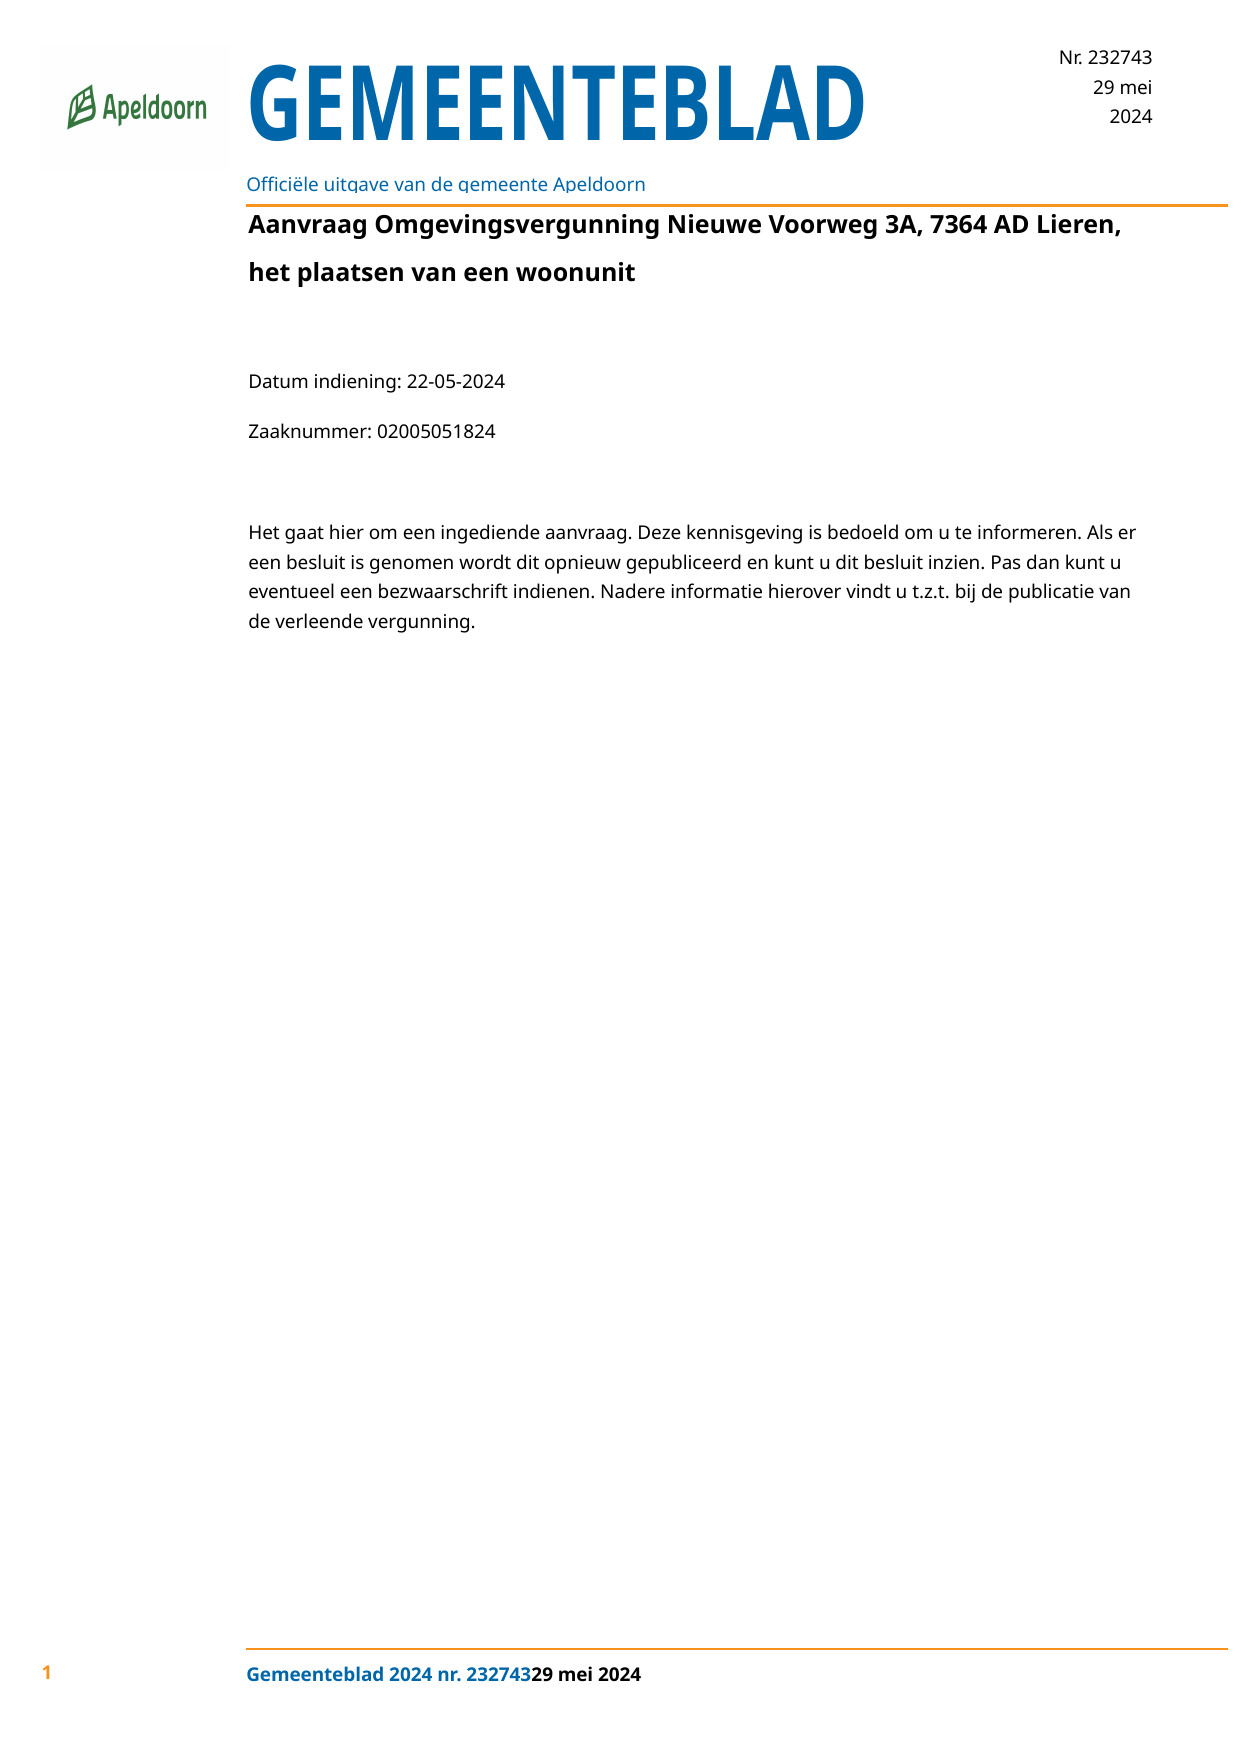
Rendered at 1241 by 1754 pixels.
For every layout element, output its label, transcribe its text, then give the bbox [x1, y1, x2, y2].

text Aanvraag Omgevingsvergunning Nieuwe Voorweg 3A, 7364 AD Lieren, het plaatsen van een woonunit [248, 207, 1152, 288]
text Datum indiening: 22-05-2024 [248, 368, 1152, 394]
text Zaaknummer: 02005051824 [248, 419, 1152, 444]
text Het gaat hier om een ingediende aanvraag. Deze kennisgeving is bedoeld om u te informeren. Als er een besluit is genomen wordt dit opnieuw gepubliceerd en kunt u dit besluit inzien. Pas dan kunt u eventueel een bezwaarschrift indienen. Nadere informatie hierover vindt u t.z.t. bij de publicatie van de verleende vergunning. [248, 519, 1152, 634]
picture [41, 47, 231, 172]
